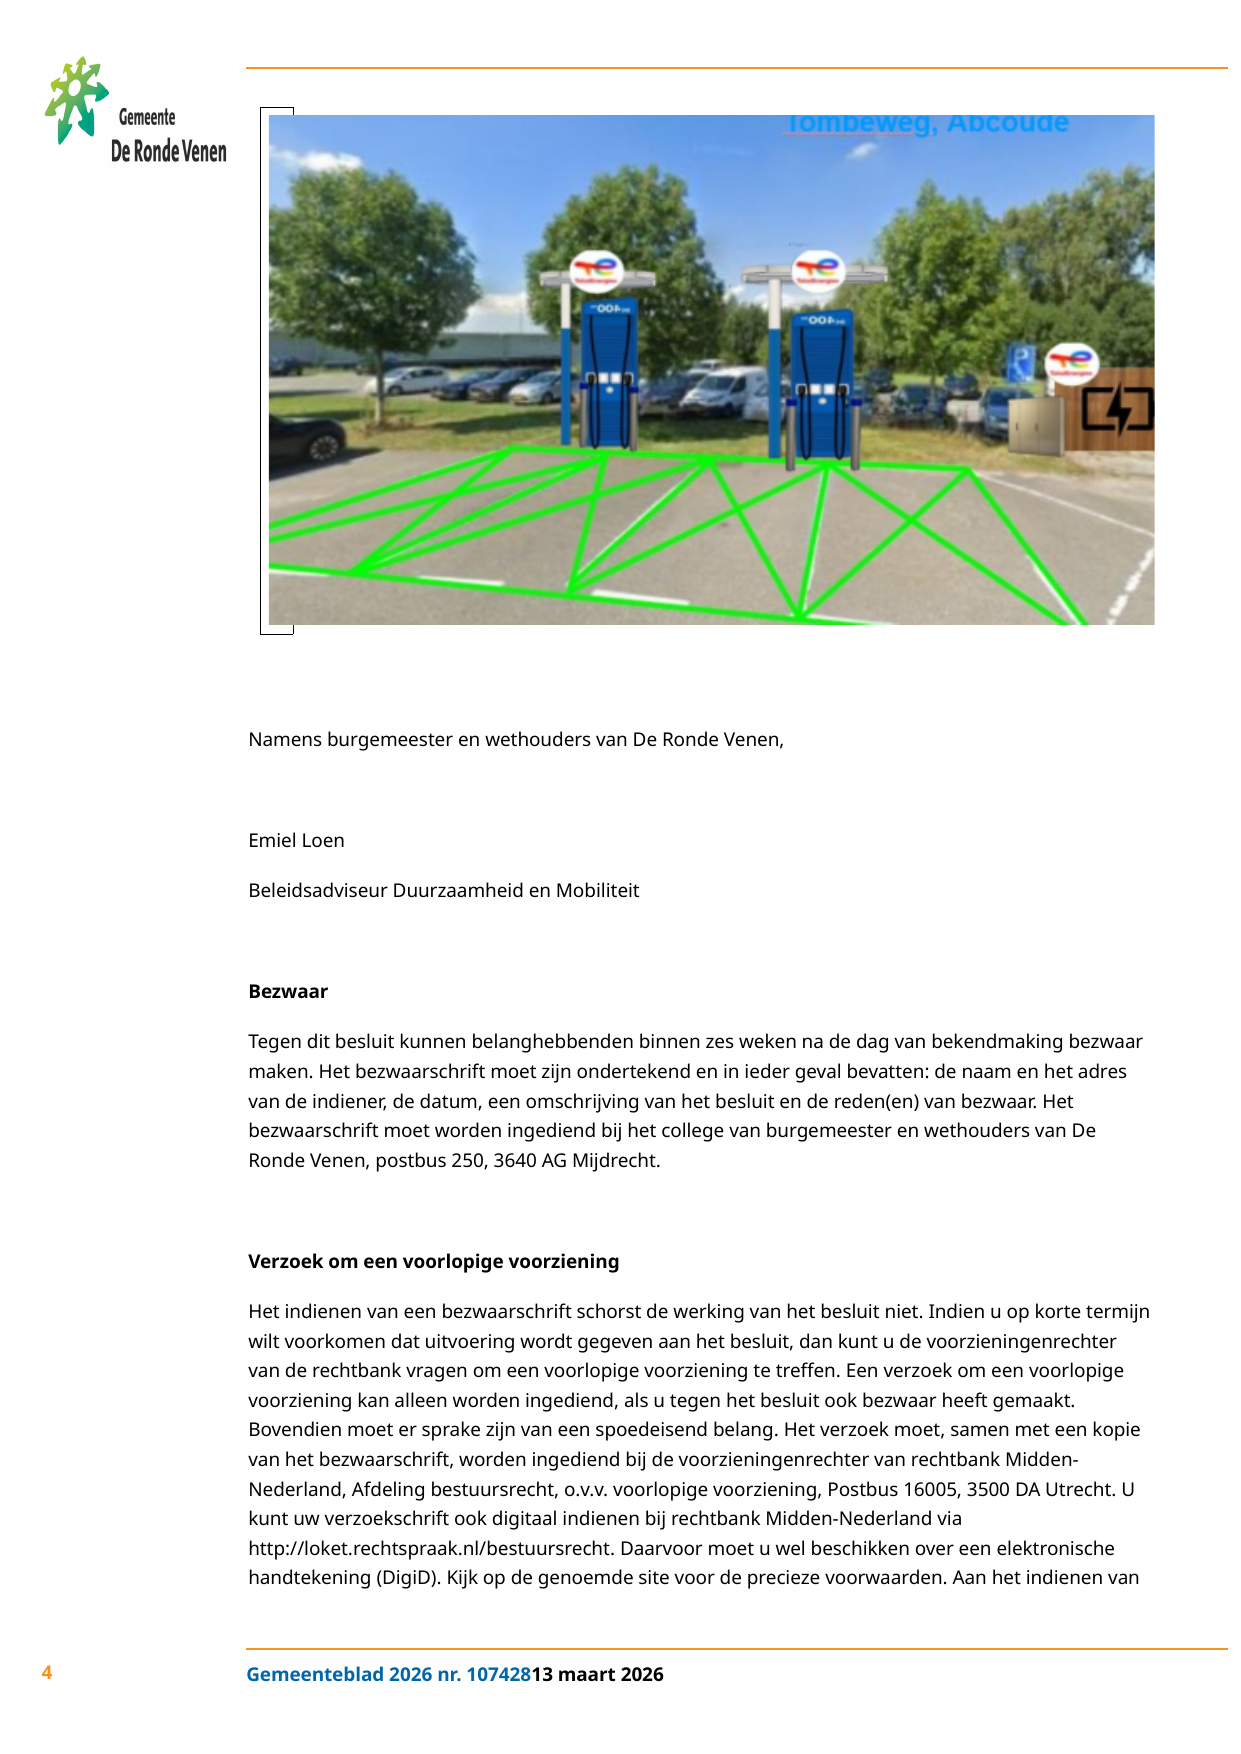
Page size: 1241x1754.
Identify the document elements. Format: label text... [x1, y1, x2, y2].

text Namens burgemeester en wethouders van De Ronde Venen, [248, 726, 1152, 752]
text Tegen dit besluit kunnen belanghebbenden binnen zes weken na de dag van bekendmaking bezwaar maken. Het bezwaarschrift moet zijn ondertekend en in ieder geval bevatten: de naam en het adres van de indiener, de datum, een omschrijving van het besluit en de reden(en) van bezwaar. Het bezwaarschrift moet worden ingediend bij het college van burgemeester en wethouders van De Ronde Venen, postbus 250, 3640 AG Mijdrecht. [248, 1029, 1152, 1173]
text Bezwaar [248, 978, 1152, 1004]
text Beleidsadviseur Duurzaamheid en Mobiliteit [248, 877, 1152, 903]
text Emiel Loen [248, 827, 1152, 853]
picture [268, 115, 1155, 625]
text Verzoek om een voorlopige voorziening [248, 1248, 1152, 1274]
picture [41, 47, 231, 172]
text Het indienen van een bezwaarschrift schorst de werking van het besluit niet. Indien u op korte termijn wilt voorkomen dat uitvoering wordt gegeven aan het besluit, dan kunt u de voorzieningenrechter van de rechtbank vragen om een voorlopige voorziening te treffen. Een verzoek om een voorlopige voorziening kan alleen worden ingediend, als u tegen het besluit ook bezwaar heeft gemaakt. Bovendien moet er sprake zijn van een spoedeisend belang. Het verzoek moet, samen met een kopie van het bezwaarschrift, worden ingediend bij de voorzieningenrechter van rechtbank Midden-Nederland, Afdeling bestuursrecht, o.v.v. voorlopige voorziening, Postbus 16005, 3500 DA Utrecht. U kunt uw verzoekschrift ook digitaal indienen bij rechtbank Midden-Nederland via http://loket.rechtspraak.nl/bestuursrecht. Daarvoor moet u wel beschikken over een elektronische handtekening (DigiD). Kijk op de genoemde site voor de precieze voorwaarden. Aan het indienen van [248, 1298, 1152, 1590]
